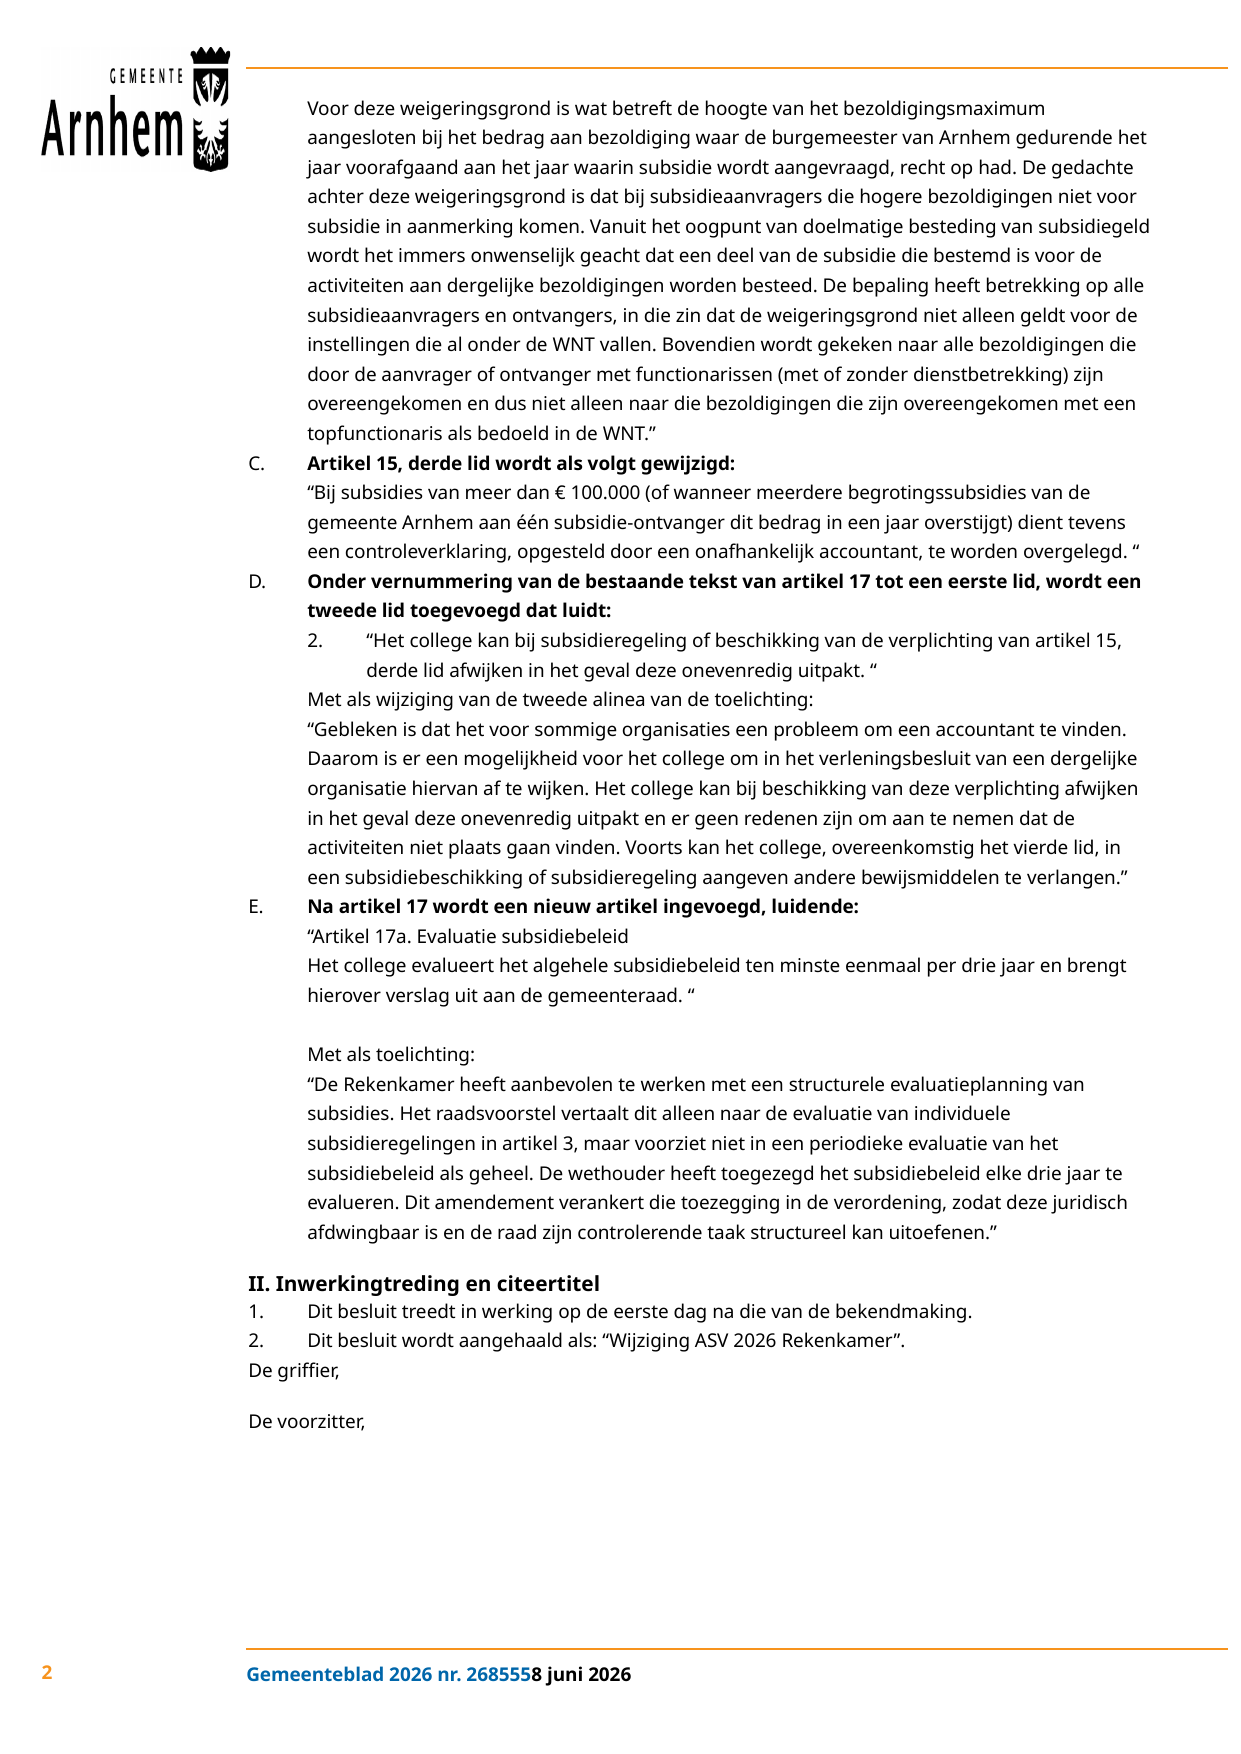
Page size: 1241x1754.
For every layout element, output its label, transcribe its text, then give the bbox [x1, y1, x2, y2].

list “Gebleken is dat het voor sommige organisaties een probleem om een accountant te vinden. Daarom is er een mogelijkheid voor het college om in het verleningsbesluit van een dergelijke organisatie hiervan af te wijken. Het college kan bij beschikking van deze verplichting afwijken in het geval deze onevenredig uitpakt en er geen redenen zijn om aan te nemen dat de activiteiten niet plaats gaan vinden. Voorts kan het college, overeenkomstig het vierde lid, in een subsidiebeschikking of subsidieregeling aangeven andere bewijsmiddelen te verlangen.” [248, 716, 1152, 890]
list Met als wijziging van de tweede alinea van de toelichting: [248, 686, 1152, 712]
text II. Inwerkingtreding en citeertitel [248, 1269, 1152, 1298]
text De voorzitter, [248, 1408, 1152, 1434]
text De griffier, [248, 1357, 1152, 1383]
list “Het college kan bij subsidieregeling of beschikking van de verplichting van artikel 15, derde lid afwijken in het geval deze onevenredig uitpakt. “ [307, 627, 1152, 683]
list Met als toelichting: [248, 1041, 1152, 1067]
list Dit besluit treedt in werking op de eerste dag na die van de bekendmaking. [248, 1298, 1152, 1323]
list Dit besluit wordt aangehaald als: “Wijziging ASV 2026 Rekenkamer”. [248, 1327, 1152, 1353]
list Het college evalueert het algehele subsidiebeleid ten minste eenmaal per drie jaar en brengt hierover verslag uit aan de gemeenteraad. “ [248, 953, 1152, 1008]
list “Artikel 17a. Evaluatie subsidiebeleid [248, 923, 1152, 949]
list “Bij subsidies van meer dan € 100.000 (of wanneer meerdere begrotingssubsidies van de gemeente Arnhem aan één subsidie-ontvanger dit bedrag in een jaar overstijgt) dient tevens een controleverklaring, opgesteld door een onafhankelijk accountant, te worden overgelegd. “ [248, 479, 1152, 564]
picture [41, 47, 231, 172]
list Artikel 15, derde lid wordt als volgt gewijzigd: [248, 450, 1152, 476]
list Onder vernummering van de bestaande tekst van artikel 17 tot een eerste lid, wordt een tweede lid toegevoegd dat luidt: [248, 568, 1152, 623]
list Na artikel 17 wordt een nieuw artikel ingevoegd, luidende: [248, 893, 1152, 919]
list Voor deze weigeringsgrond is wat betreft de hoogte van het bezoldigingsmaximum aangesloten bij het bedrag aan bezoldiging waar de burgemeester van Arnhem gedurende het jaar voorafgaand aan het jaar waarin subsidie wordt aangevraagd, recht op had. De gedachte achter deze weigeringsgrond is dat bij subsidieaanvragers die hogere bezoldigingen niet voor subsidie in aanmerking komen. Vanuit het oogpunt van doelmatige besteding van subsidiegeld wordt het immers onwenselijk geacht dat een deel van de subsidie die bestemd is voor de activiteiten aan dergelijke bezoldigingen worden besteed. De bepaling heeft betrekking op alle subsidieaanvragers en ontvangers, in die zin dat de weigeringsgrond niet alleen geldt voor de instellingen die al onder de WNT vallen. Bovendien wordt gekeken naar alle bezoldigingen die door de aanvrager of ontvanger met functionarissen (met of zonder dienstbetrekking) zijn overeengekomen en dus niet alleen naar die bezoldigingen die zijn overeengekomen met een topfunctionaris als bedoeld in de WNT.” [248, 95, 1152, 446]
list “De Rekenkamer heeft aanbevolen te werken met een structurele evaluatieplanning van subsidies. Het raadsvoorstel vertaalt dit alleen naar de evaluatie van individuele subsidieregelingen in artikel 3, maar voorziet niet in een periodieke evaluatie van het subsidiebeleid als geheel. De wethouder heeft toegezegd het subsidiebeleid elke drie jaar te evalueren. Dit amendement verankert die toezegging in de verordening, zodat deze juridisch afdwingbaar is en de raad zijn controlerende taak structureel kan uitoefenen.” [248, 1071, 1152, 1245]
